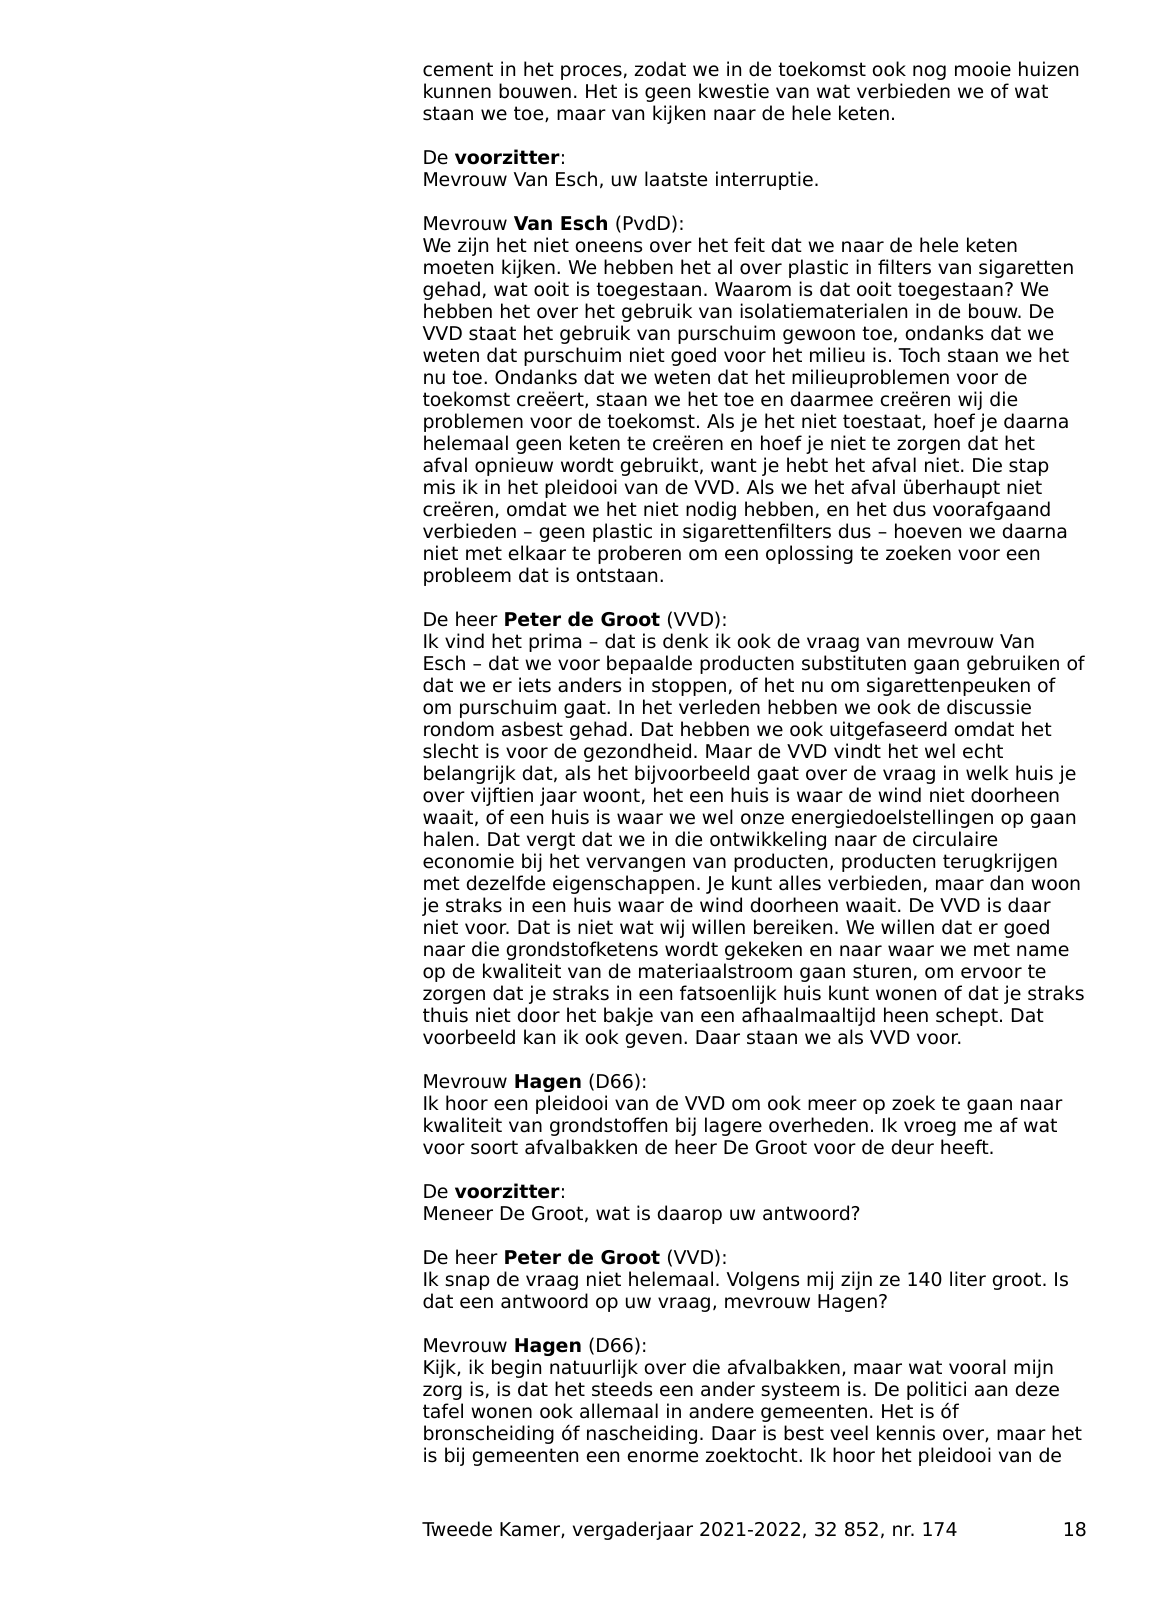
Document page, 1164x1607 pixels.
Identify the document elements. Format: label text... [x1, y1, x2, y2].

text De voorzitter: [422, 1181, 1087, 1203]
text Ik snap de vraag niet helemaal. Volgens mij zijn ze 140 liter groot. Is dat een antwoord op uw vraag, mevrouw Hagen? [422, 1269, 1087, 1313]
text Kijk, ik begin natuurlijk over die afvalbakken, maar wat vooral mijn zorg is, is dat het steeds een ander systeem is. De politici aan deze tafel wonen ook allemaal in andere gemeenten. Het is óf bronscheiding óf nascheiding. Daar is best veel kennis over, maar het is bij gemeenten een enorme zoektocht. Ik hoor het pleidooi van de [422, 1357, 1087, 1467]
text Ik hoor een pleidooi van de VVD om ook meer op zoek te gaan naar kwaliteit van grondstoffen bij lagere overheden. Ik vroeg me af wat voor soort afvalbakken de heer De Groot voor de deur heeft. [422, 1093, 1087, 1159]
text Meneer De Groot, wat is daarop uw antwoord? [422, 1203, 1087, 1225]
text cement in het proces, zodat we in de toekomst ook nog mooie huizen kunnen bouwen. Het is geen kwestie van wat verbieden we of wat staan we toe, maar van kijken naar de hele keten. [422, 59, 1087, 125]
text Mevrouw Hagen (D66): [422, 1071, 1087, 1093]
text Mevrouw Van Esch (PvdD): [422, 213, 1087, 235]
text Mevrouw Hagen (D66): [422, 1335, 1087, 1357]
text Mevrouw Van Esch, uw laatste interruptie. [422, 169, 1087, 191]
text We zijn het niet oneens over het feit dat we naar de hele keten moeten kijken. We hebben het al over plastic in filters van sigaretten gehad, wat ooit is toegestaan. Waarom is dat ooit toegestaan? We hebben het over het gebruik van isolatiematerialen in de bouw. De VVD staat het gebruik van purschuim gewoon toe, ondanks dat we weten dat purschuim niet goed voor het milieu is. Toch staan we het nu toe. Ondanks dat we weten dat het milieuproblemen voor de toekomst creëert, staan we het toe en daarmee creëren wij die problemen voor de toekomst. Als je het niet toestaat, hoef je daarna helemaal geen keten te creëren en hoef je niet te zorgen dat het afval opnieuw wordt gebruikt, want je hebt het afval niet. Die stap mis ik in het pleidooi van de VVD. Als we het afval überhaupt niet creëren, omdat we het niet nodig hebben, en het dus voorafgaand verbieden – geen plastic in sigarettenfilters dus – hoeven we daarna niet met elkaar te proberen om een oplossing te zoeken voor een probleem dat is ontstaan. [422, 235, 1087, 587]
text De heer Peter de Groot (VVD): [422, 1247, 1087, 1269]
text De voorzitter: [422, 147, 1087, 169]
text Ik vind het prima – dat is denk ik ook de vraag van mevrouw Van Esch – dat we voor bepaalde producten substituten gaan gebruiken of dat we er iets anders in stoppen, of het nu om sigarettenpeuken of om purschuim gaat. In het verleden hebben we ook de discussie rondom asbest gehad. Dat hebben we ook uitgefaseerd omdat het slecht is voor de gezondheid. Maar de VVD vindt het wel echt belangrijk dat, als het bijvoorbeeld gaat over de vraag in welk huis je over vijftien jaar woont, het een huis is waar de wind niet doorheen waait, of een huis is waar we wel onze energiedoelstellingen op gaan halen. Dat vergt dat we in die ontwikkeling naar de circulaire economie bij het vervangen van producten, producten terugkrijgen met dezelfde eigenschappen. Je kunt alles verbieden, maar dan woon je straks in een huis waar de wind doorheen waait. De VVD is daar niet voor. Dat is niet wat wij willen bereiken. We willen dat er goed naar die grondstofketens wordt gekeken en naar waar we met name op de kwaliteit van de materiaalstroom gaan sturen, om ervoor te zorgen dat je straks in een fatsoenlijk huis kunt wonen of dat je straks thuis niet door het bakje van een afhaalmaaltijd heen schept. Dat voorbeeld kan ik ook geven. Daar staan we als VVD voor. [422, 631, 1087, 1049]
text De heer Peter de Groot (VVD): [422, 609, 1087, 631]
